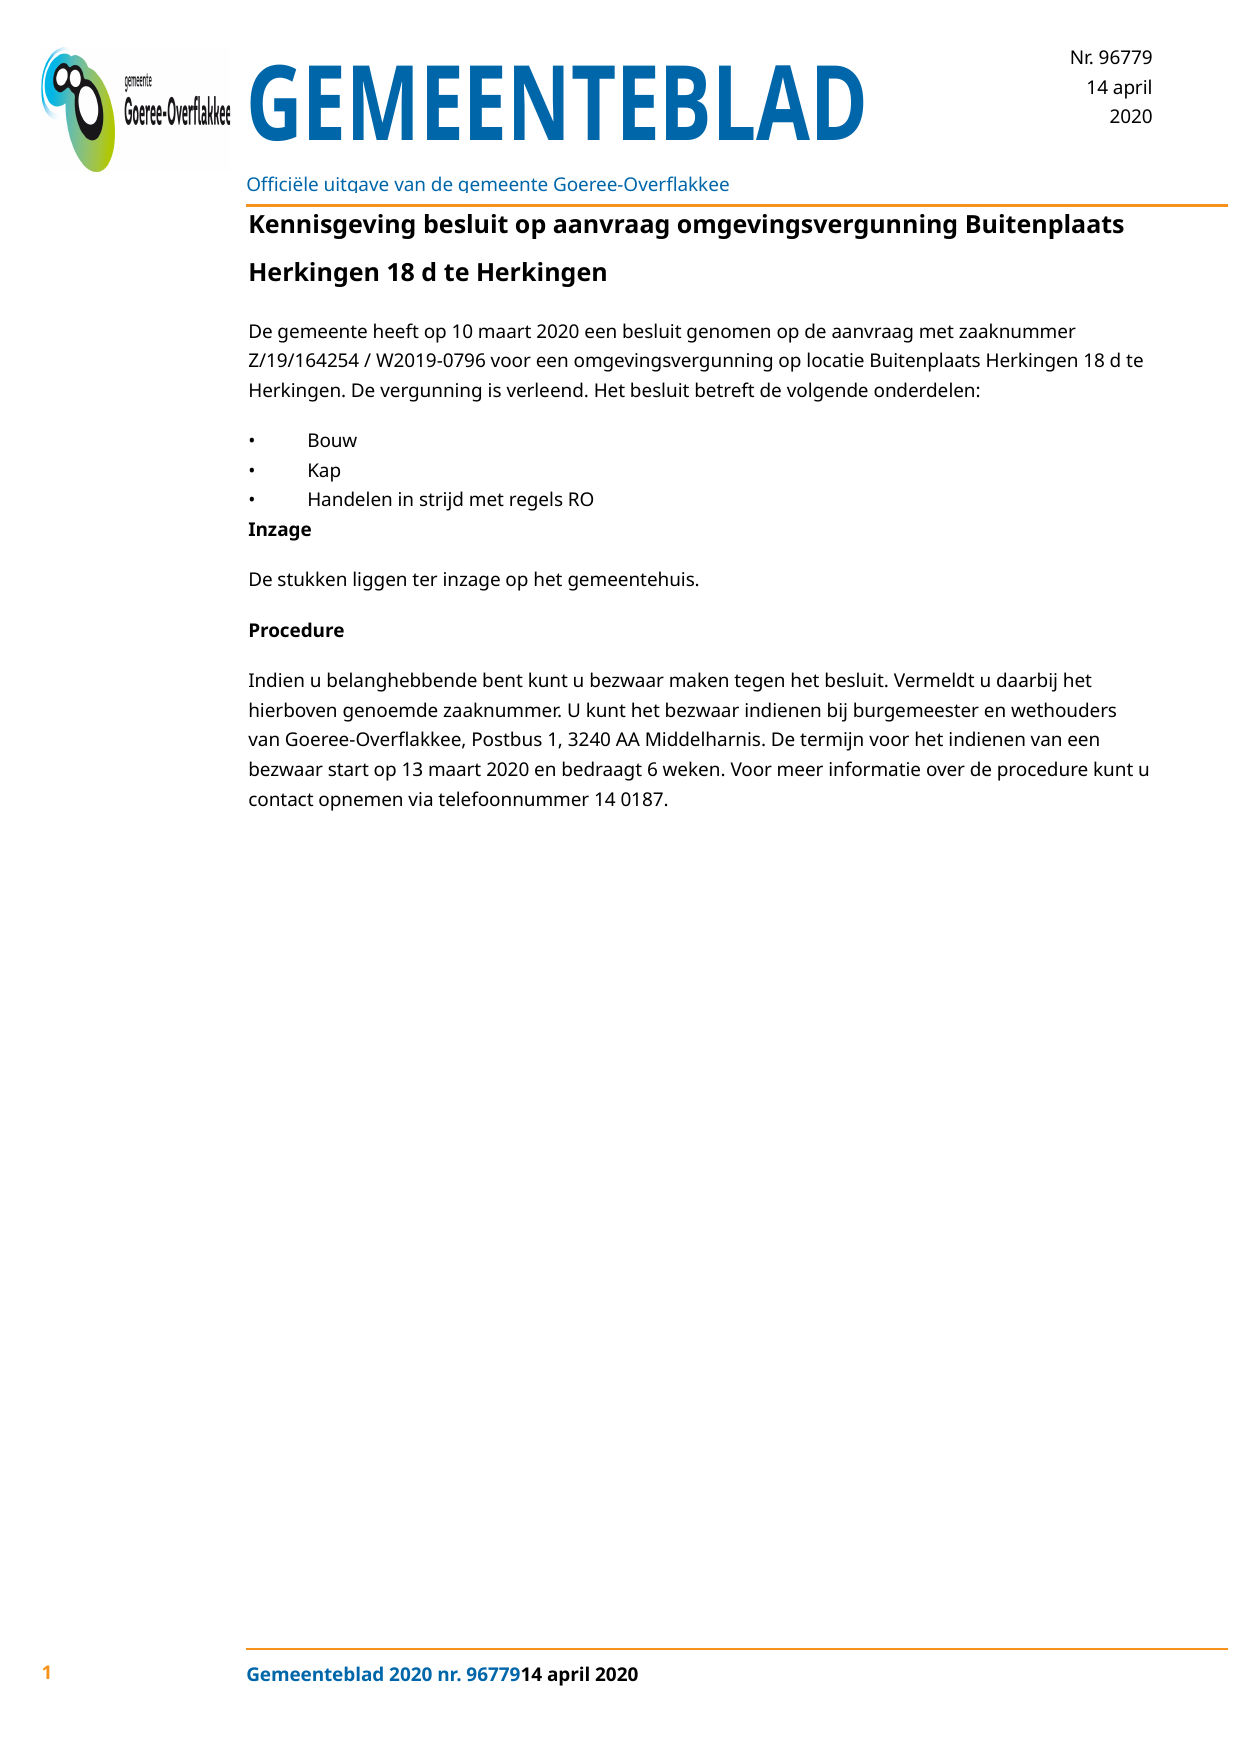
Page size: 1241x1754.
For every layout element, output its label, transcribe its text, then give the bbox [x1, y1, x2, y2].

list Kap [248, 457, 1152, 483]
picture [41, 47, 231, 172]
text De gemeente heeft op 10 maart 2020 een besluit genomen op de aanvraag met zaaknummer Z/19/164254 / W2019-0796 voor een omgevingsvergunning op locatie Buitenplaats Herkingen 18 d te Herkingen. De vergunning is verleend. Het besluit betreft de volgende onderdelen: [248, 318, 1152, 403]
list Handelen in strijd met regels RO [248, 487, 1152, 512]
text Indien u belanghebbende bent kunt u bezwaar maken tegen het besluit. Vermeldt u daarbij het hierboven genoemde zaaknummer. U kunt het bezwaar indienen bij burgemeester en wethouders van Goeree-Overflakkee, Postbus 1, 3240 AA Middelharnis. De termijn voor het indienen van een bezwaar start op 13 maart 2020 en bedraagt 6 weken. Voor meer informatie over de procedure kunt u contact opnemen via telefoonnummer 14 0187. [248, 667, 1152, 812]
text De stukken liggen ter inzage op het gemeentehuis. [248, 567, 1152, 592]
text Inzage [248, 516, 1152, 542]
list Bouw [248, 427, 1152, 453]
text Procedure [248, 617, 1152, 643]
text Kennisgeving besluit op aanvraag omgevingsvergunning Buitenplaats Herkingen 18 d te Herkingen [248, 207, 1152, 288]
